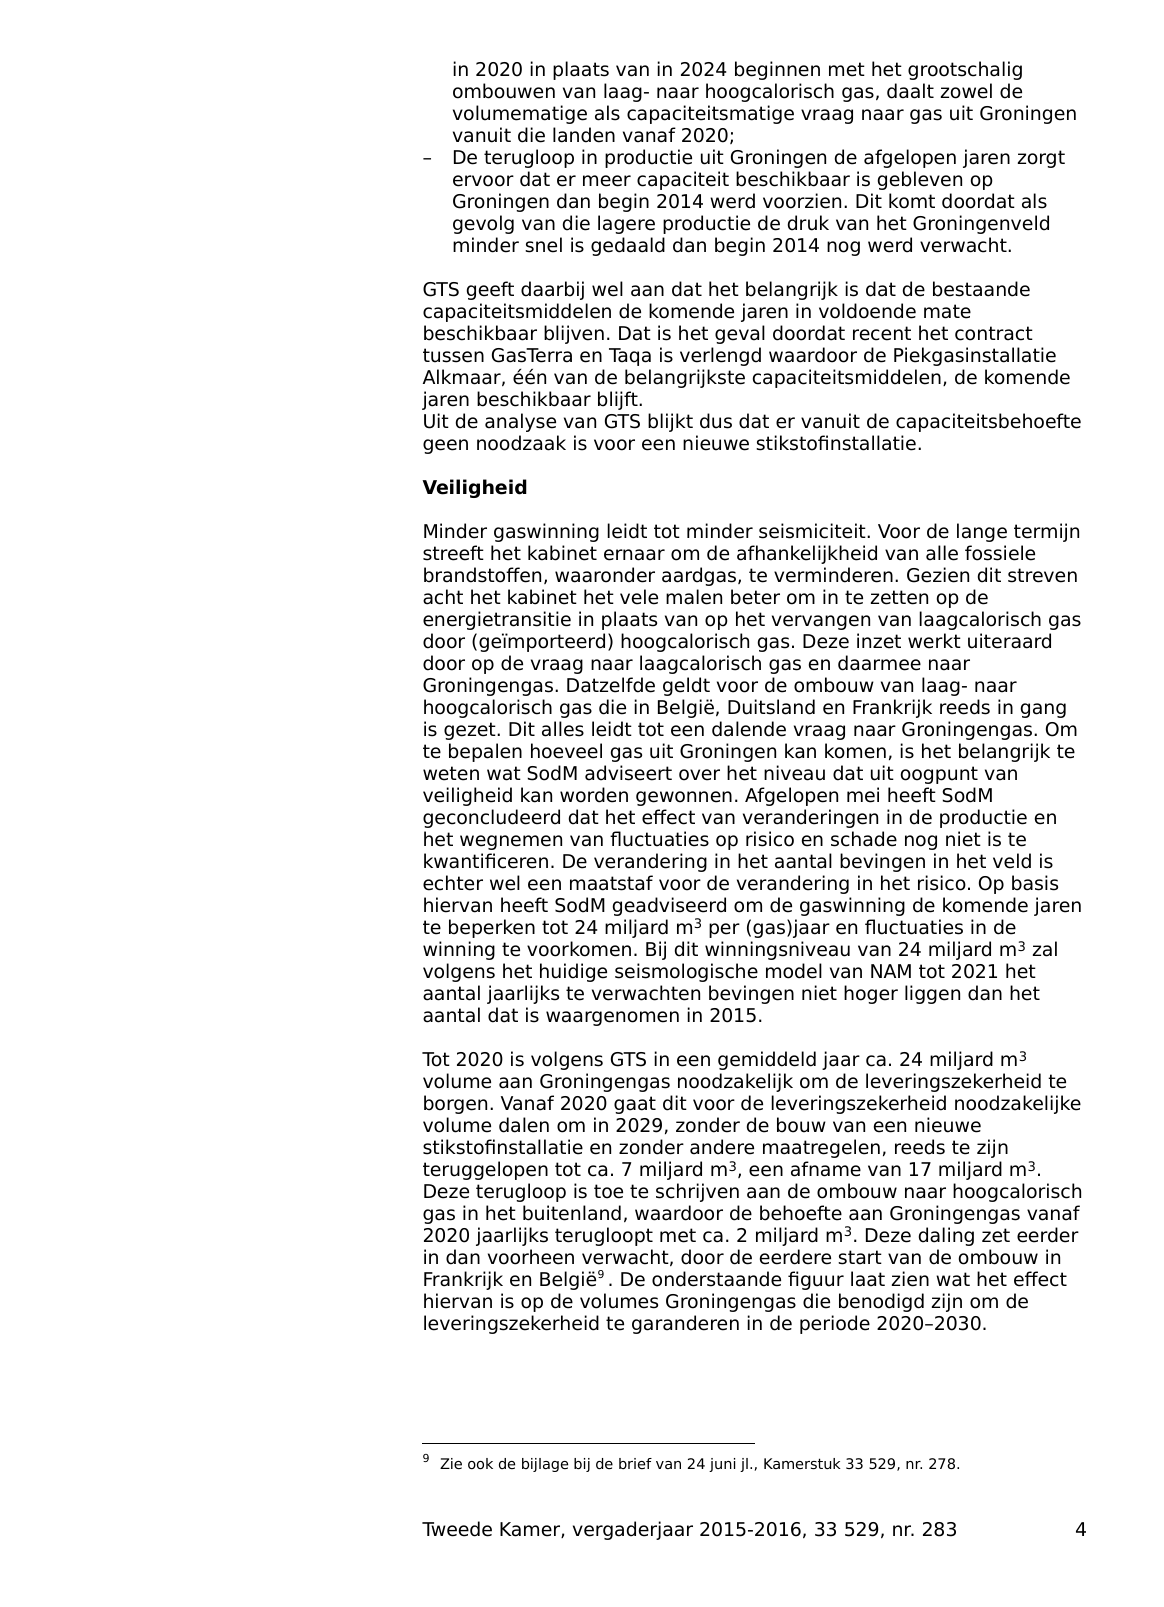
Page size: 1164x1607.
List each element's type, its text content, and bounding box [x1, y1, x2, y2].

text GTS geeft daarbij wel aan dat het belangrijk is dat de bestaande capaciteitsmiddelen de komende jaren in voldoende mate beschikbaar blijven. Dat is het geval doordat recent het contract tussen GasTerra en Taqa is verlengd waardoor de Piekgasinstallatie Alkmaar, één van de belangrijkste capaciteitsmiddelen, de komende jaren beschikbaar blijft. [422, 279, 1087, 411]
text in 2020 in plaats van in 2024 beginnen met het grootschalig ombouwen van laag- naar hoogcalorisch gas, daalt zowel de volumematige als capaciteitsmatige vraag naar gas uit Groningen vanuit die landen vanaf 2020; [422, 59, 1087, 147]
text Minder gaswinning leidt tot minder seismiciteit. Voor de lange termijn streeft het kabinet ernaar om de afhankelijkheid van alle fossiele brandstoffen, waaronder aardgas, te verminderen. Gezien dit streven acht het kabinet het vele malen beter om in te zetten op de energietransitie in plaats van op het vervangen van laagcalorisch gas door (geïmporteerd) hoogcalorisch gas. Deze inzet werkt uiteraard door op de vraag naar laagcalorisch gas en daarmee naar Groningengas. Datzelfde geldt voor de ombouw van laag- naar hoogcalorisch gas die in België, Duitsland en Frankrijk reeds in gang is gezet. Dit alles leidt tot een dalende vraag naar Groningengas. Om te bepalen hoeveel gas uit Groningen kan komen, is het belangrijk te weten wat SodM adviseert over het niveau dat uit oogpunt van veiligheid kan worden gewonnen. Afgelopen mei heeft SodM geconcludeerd dat het effect van veranderingen in de productie en het wegnemen van fluctuaties op risico en schade nog niet is te kwantificeren. De verandering in het aantal bevingen in het veld is echter wel een maatstaf voor de verandering in het risico. Op basis hiervan heeft SodM geadviseerd om de gaswinning de komende jaren te beperken tot 24 miljard m3 per (gas)jaar en fluctuaties in de winning te voorkomen. Bij dit winningsniveau van 24 miljard m3 zal volgens het huidige seismologische model van NAM tot 2021 het aantal jaarlijks te verwachten bevingen niet hoger liggen dan het aantal dat is waargenomen in 2015. [422, 521, 1087, 1027]
text – De terugloop in productie uit Groningen de afgelopen jaren zorgt ervoor dat er meer capaciteit beschikbaar is gebleven op Groningen dan begin 2014 werd voorzien. Dit komt doordat als gevolg van die lagere productie de druk van het Groningenveld minder snel is gedaald dan begin 2014 nog werd verwacht. [422, 147, 1087, 257]
text Zie ook de bijlage bij de brief van 24 juni jl., Kamerstuk 33 529, nr. 278. [422, 1452, 1087, 1474]
text Tot 2020 is volgens GTS in een gemiddeld jaar ca. 24 miljard m3 volume aan Groningengas noodzakelijk om de leveringszekerheid te borgen. Vanaf 2020 gaat dit voor de leveringszekerheid noodzakelijke volume dalen om in 2029, zonder de bouw van een nieuwe stikstofinstallatie en zonder andere maatregelen, reeds te zijn teruggelopen tot ca. 7 miljard m3, een afname van 17 miljard m3. Deze terugloop is toe te schrijven aan de ombouw naar hoogcalorisch gas in het buitenland, waardoor de behoefte aan Groningengas vanaf 2020 jaarlijks terugloopt met ca. 2 miljard m3. Deze daling zet eerder in dan voorheen verwacht, door de eerdere start van de ombouw in Frankrijk en België. De onderstaande figuur laat zien wat het effect hiervan is op de volumes Groningengas die benodigd zijn om de leveringszekerheid te garanderen in de periode 2020–2030. [422, 1049, 1087, 1335]
subtitle Veiligheid [422, 477, 1087, 499]
text Uit de analyse van GTS blijkt dus dat er vanuit de capaciteitsbehoefte geen noodzaak is voor een nieuwe stikstofinstallatie. [422, 411, 1087, 455]
